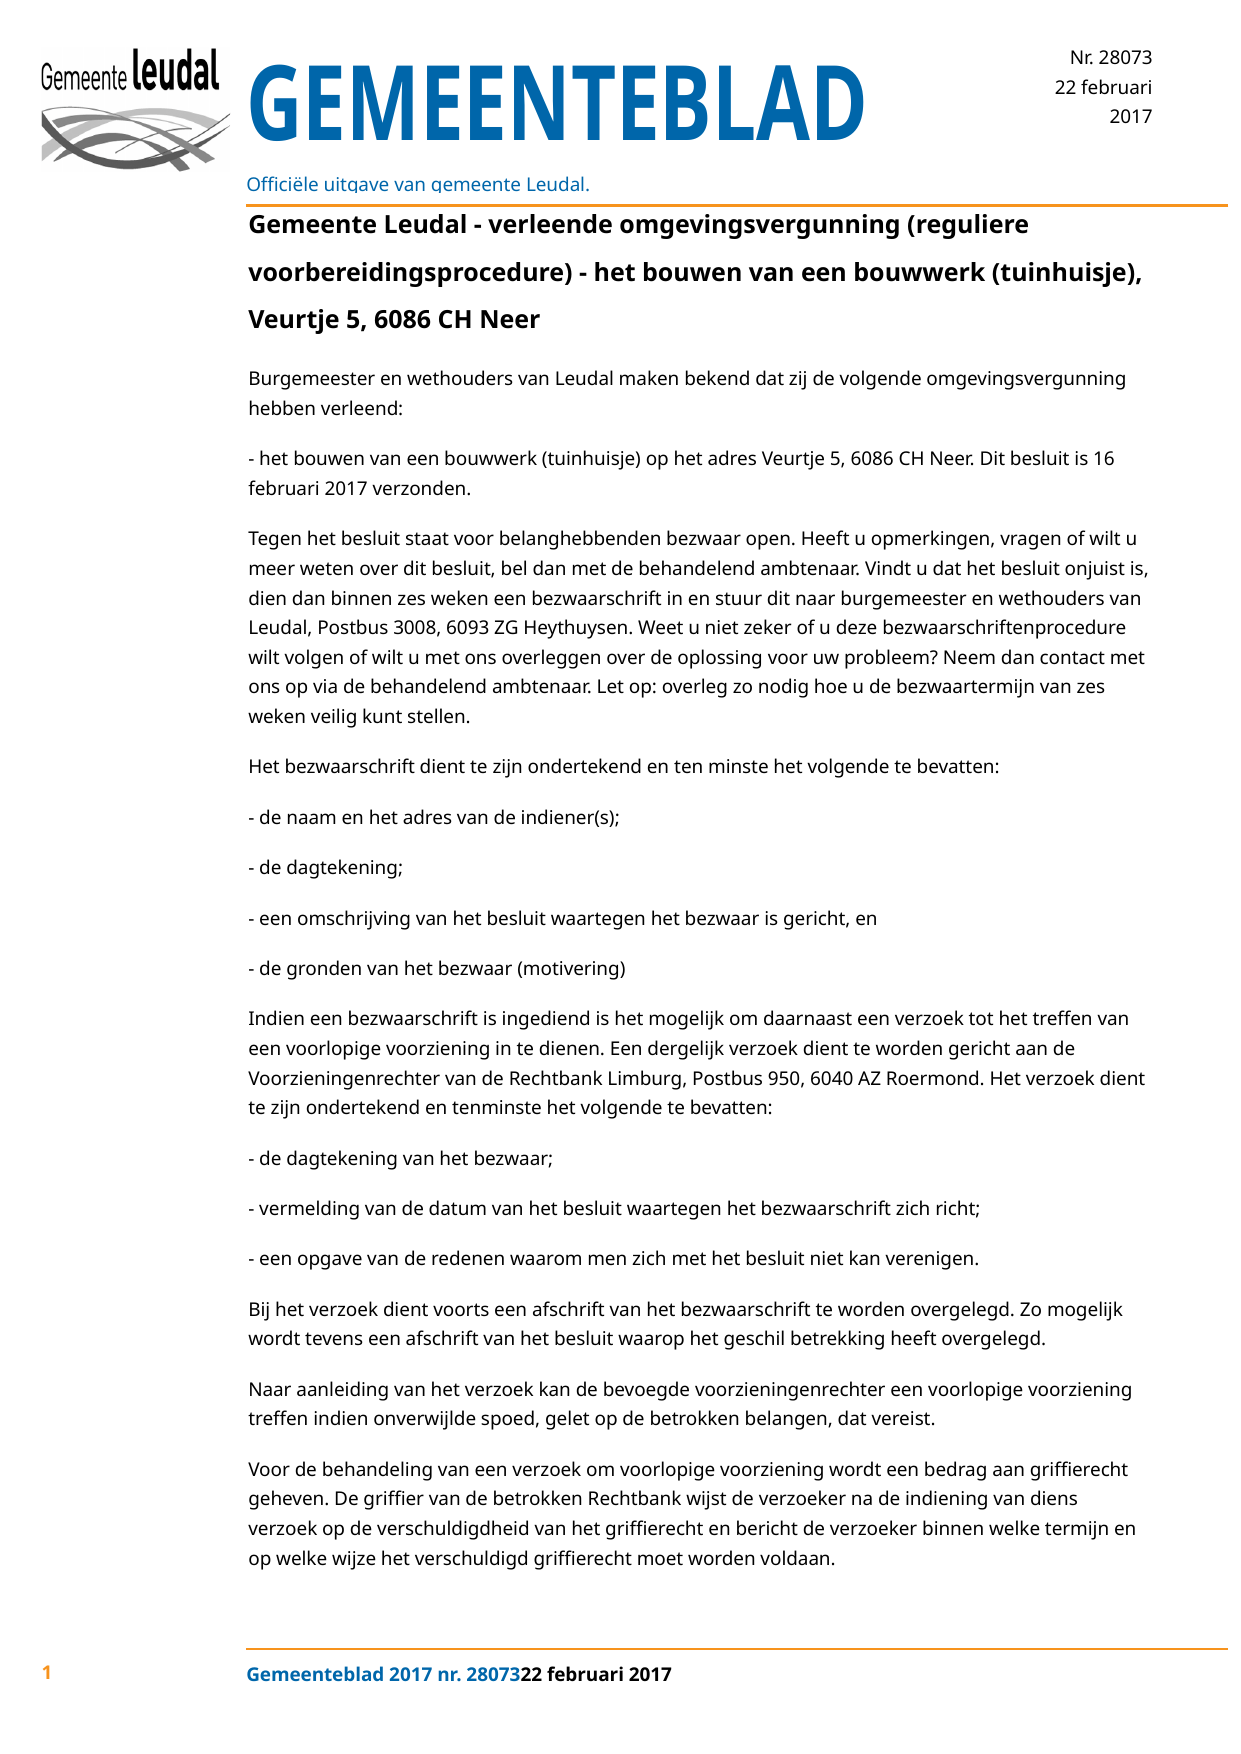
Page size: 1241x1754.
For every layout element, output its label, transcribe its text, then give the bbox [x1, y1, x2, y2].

text - vermelding van de datum van het besluit waartegen het bezwaarschrift zich richt; [248, 1195, 1152, 1221]
text - de dagtekening; [248, 854, 1152, 880]
text - het bouwen van een bouwwerk (tuinhuisje) op het adres Veurtje 5, 6086 CH Neer. Dit besluit is 16 februari 2017 verzonden. [248, 446, 1152, 501]
picture [41, 47, 231, 172]
text - een omschrijving van het besluit waartegen het bezwaar is gericht, en [248, 905, 1152, 930]
text Het bezwaarschrift dient te zijn ondertekend en ten minste het volgende te bevatten: [248, 753, 1152, 779]
text - een opgave van de redenen waarom men zich met het besluit niet kan verenigen. [248, 1246, 1152, 1271]
text Indien een bezwaarschrift is ingediend is het mogelijk om daarnaast een verzoek tot het treffen van een voorlopige voorziening in te dienen. Een dergelijk verzoek dient te worden gericht aan de Voorzieningenrechter van de Rechtbank Limburg, Postbus 950, 6040 AZ Roermond. Het verzoek dient te zijn ondertekend en tenminste het volgende te bevatten: [248, 1006, 1152, 1120]
text Tegen het besluit staat voor belanghebbenden bezwaar open. Heeft u opmerkingen, vragen of wilt u meer weten over dit besluit, bel dan met de behandelend ambtenaar. Vindt u dat het besluit onjuist is, dien dan binnen zes weken een bezwaarschrift in en stuur dit naar burgemeester en wethouders van Leudal, Postbus 3008, 6093 ZG Heythuysen. Weet u niet zeker of u deze bezwaarschriftenprocedure wilt volgen of wilt u met ons overleggen over de oplossing voor uw probleem? Neem dan contact met ons op via de behandelend ambtenaar. Let op: overleg zo nodig hoe u de bezwaartermijn van zes weken veilig kunt stellen. [248, 526, 1152, 729]
text Burgemeester en wethouders van Leudal maken bekend dat zij de volgende omgevingsvergunning hebben verleend: [248, 366, 1152, 421]
text Gemeente Leudal - verleende omgevingsvergunning (reguliere voorbereidingsprocedure) - het bouwen van een bouwwerk (tuinhuisje), Veurtje 5, 6086 CH Neer [248, 207, 1152, 336]
text Naar aanleiding van het verzoek kan de bevoegde voorzieningenrechter een voorlopige voorziening treffen indien onverwijlde spoed, gelet op de betrokken belangen, dat vereist. [248, 1376, 1152, 1431]
text Voor de behandeling van een verzoek om voorlopige voorziening wordt een bedrag aan griffierecht geheven. De griffier van de betrokken Rechtbank wijst de verzoeker na de indiening van diens verzoek op de verschuldigdheid van het griffierecht en bericht de verzoeker binnen welke termijn en op welke wijze het verschuldigd griffierecht moet worden voldaan. [248, 1456, 1152, 1570]
text - de naam en het adres van de indiener(s); [248, 804, 1152, 829]
text - de gronden van het bezwaar (motivering) [248, 955, 1152, 981]
text Bij het verzoek dient voorts een afschrift van het bezwaarschrift te worden overgelegd. Zo mogelijk wordt tevens een afschrift van het besluit waarop het geschil betrekking heeft overgelegd. [248, 1296, 1152, 1351]
text - de dagtekening van het bezwaar; [248, 1145, 1152, 1170]
